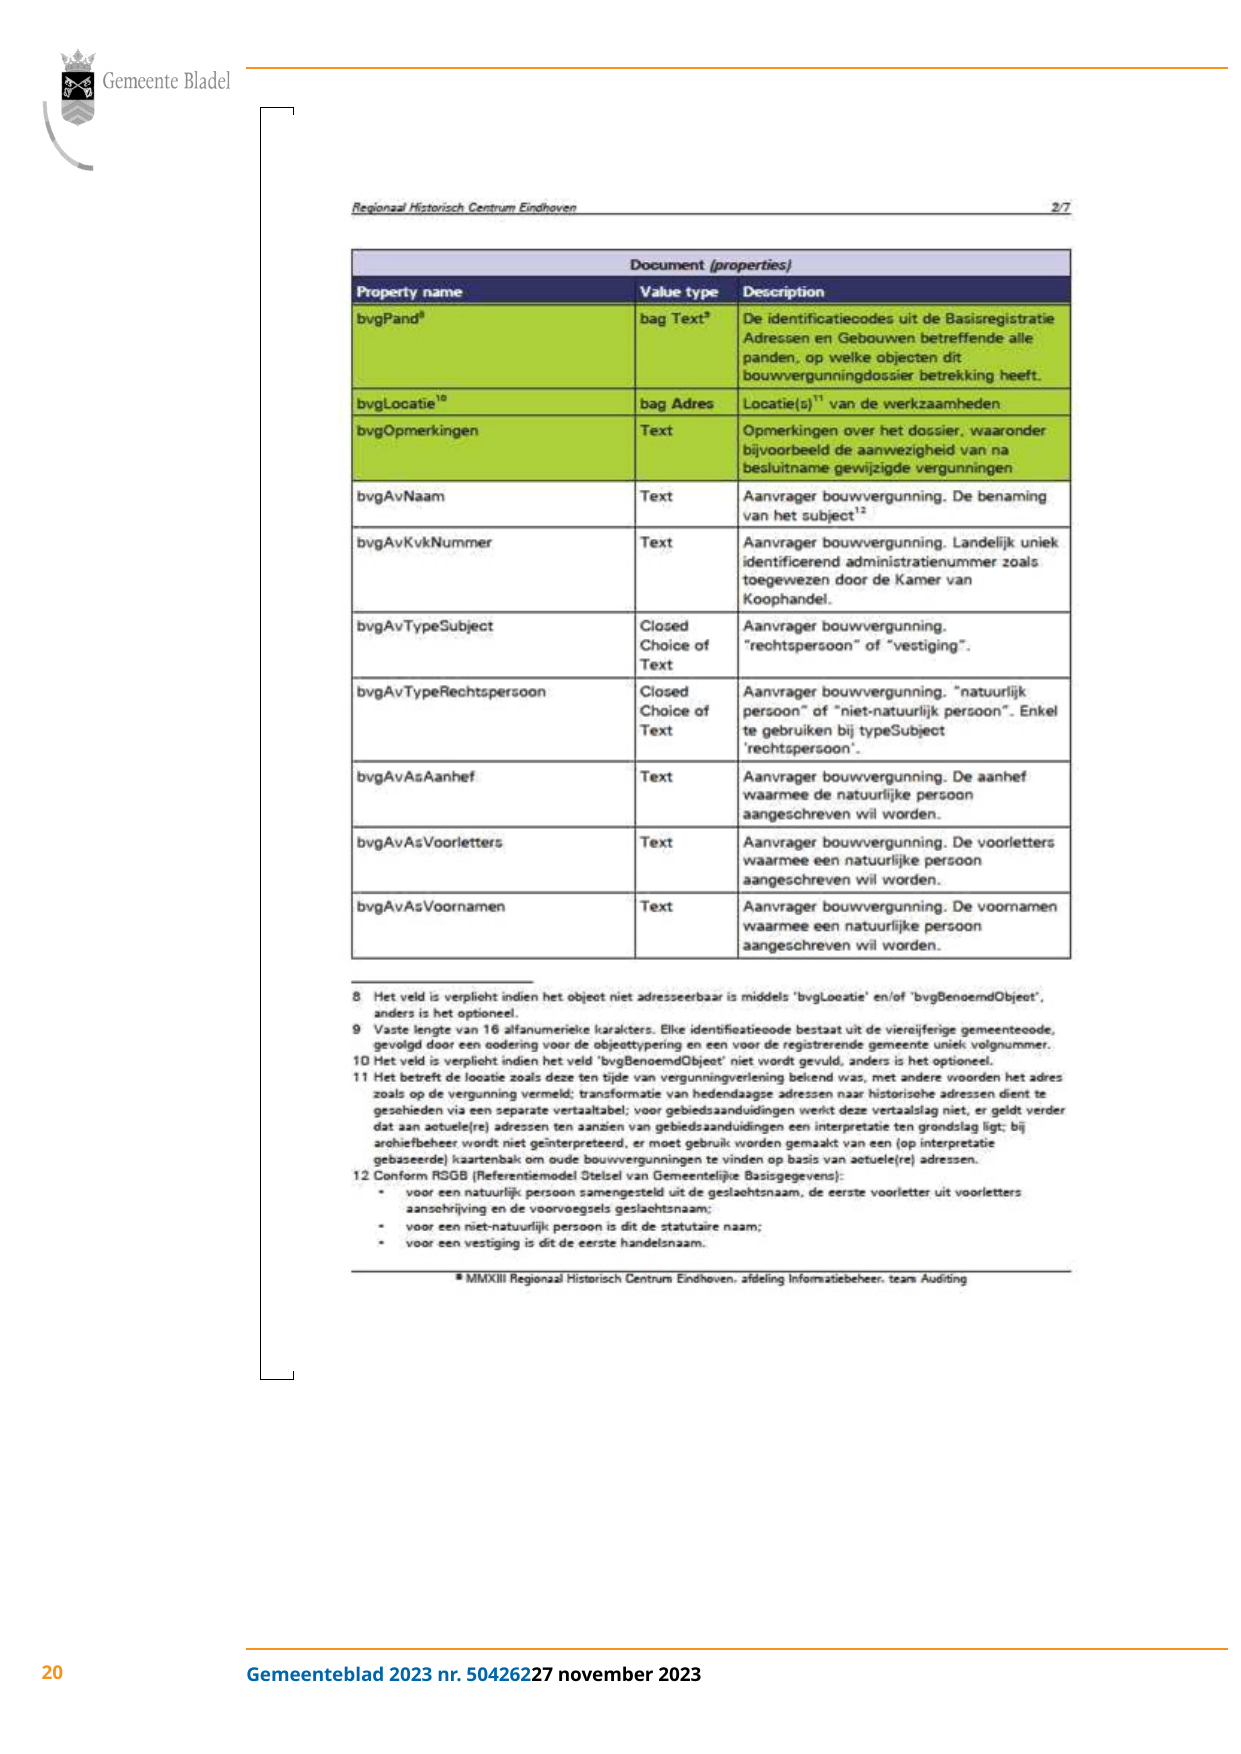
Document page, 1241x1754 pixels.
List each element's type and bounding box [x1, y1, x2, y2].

picture [268, 115, 1155, 1371]
picture [41, 47, 231, 172]
